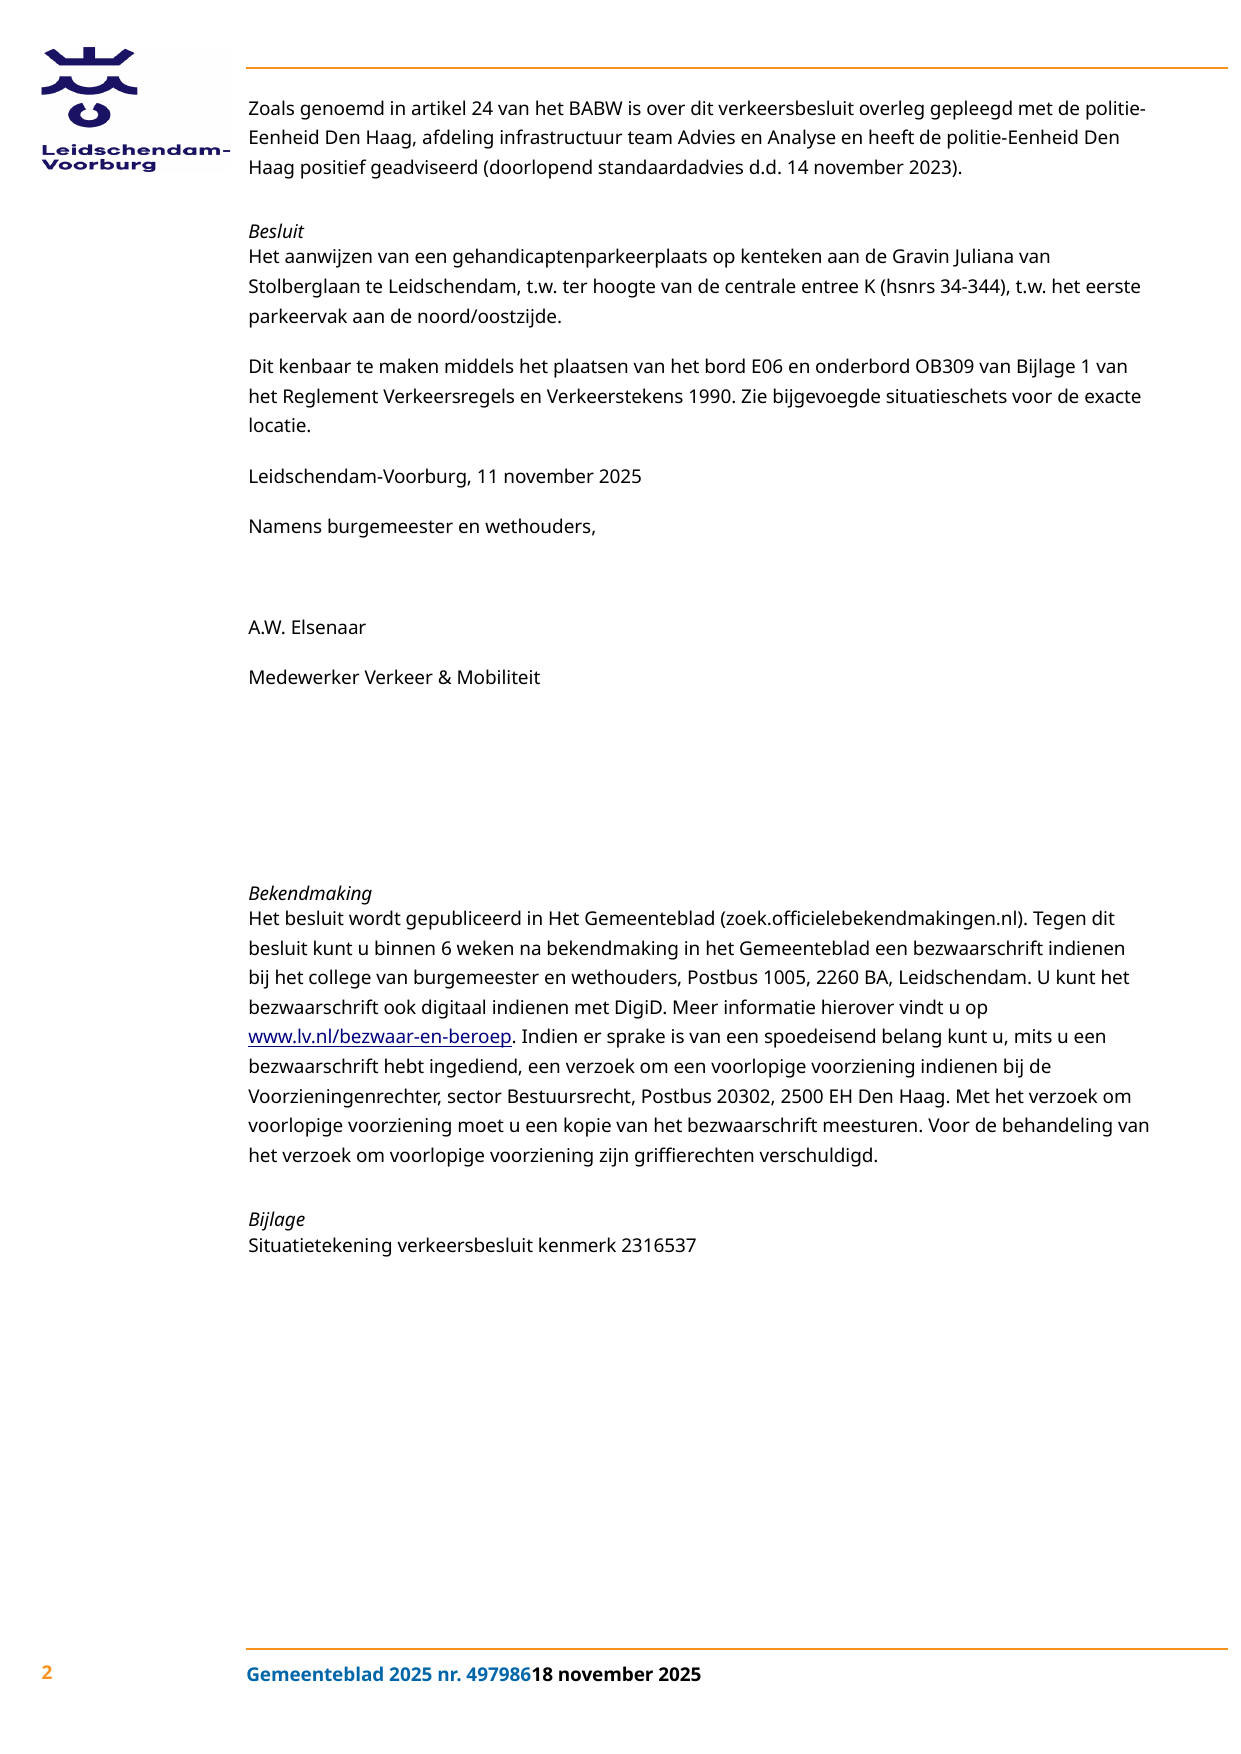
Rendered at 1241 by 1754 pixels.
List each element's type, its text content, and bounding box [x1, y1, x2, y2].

picture [41, 47, 231, 172]
text Besluit [248, 218, 1152, 244]
text A.W. Elsenaar [248, 614, 1152, 640]
text Zoals genoemd in artikel 24 van het BABW is over dit verkeersbesluit overleg gepleegd met de politie-Eenheid Den Haag, afdeling infrastructuur team Advies en Analyse en heeft de politie-Eenheid Den Haag positief geadviseerd (doorlopend standaardadvies d.d. 14 november 2023). [248, 95, 1152, 180]
text Bijlage [248, 1206, 1152, 1232]
text Medewerker Verkeer & Mobiliteit [248, 664, 1152, 690]
text Het aanwijzen van een gehandicaptenparkeerplaats op kenteken aan de Gravin Juliana van Stolberglaan te Leidschendam, t.w. ter hoogte van de centrale entree K (hsnrs 34-344), t.w. het eerste parkeervak aan de noord/oostzijde. [248, 244, 1152, 328]
text Leidschendam-Voorburg, 11 november 2025 [248, 463, 1152, 488]
text Het besluit wordt gepubliceerd in Het Gemeenteblad (zoek.officielebekendmakingen.nl). Tegen dit besluit kunt u binnen 6 weken na bekendmaking in het Gemeenteblad een bezwaarschrift indienen bij het college van burgemeester en wethouders, Postbus 1005, 2260 BA, Leidschendam. U kunt het bezwaarschrift ook digitaal indienen met DigiD. Meer informatie hierover vindt u op www.lv.nl/bezwaar-en-beroep. Indien er sprake is van een spoedeisend belang kunt u, mits u een bezwaarschrift hebt ingediend, een verzoek om een voorlopige voorziening indienen bij de Voorzieningenrechter, sector Bestuursrecht, Postbus 20302, 2500 EH Den Haag. Met het verzoek om voorlopige voorziening moet u een kopie van het bezwaarschrift meesturen. Voor de behandeling van het verzoek om voorlopige voorziening zijn griffierechten verschuldigd. [248, 905, 1152, 1168]
text Dit kenbaar te maken middels het plaatsen van het bord E06 en onderbord OB309 van Bijlage 1 van het Reglement Verkeersregels en Verkeerstekens 1990. Zie bijgevoegde situatieschets voor de exacte locatie. [248, 353, 1152, 438]
text Bekendmaking [248, 880, 1152, 905]
text Situatietekening verkeersbesluit kenmerk 2316537 [248, 1232, 1152, 1257]
text Namens burgemeester en wethouders, [248, 513, 1152, 539]
